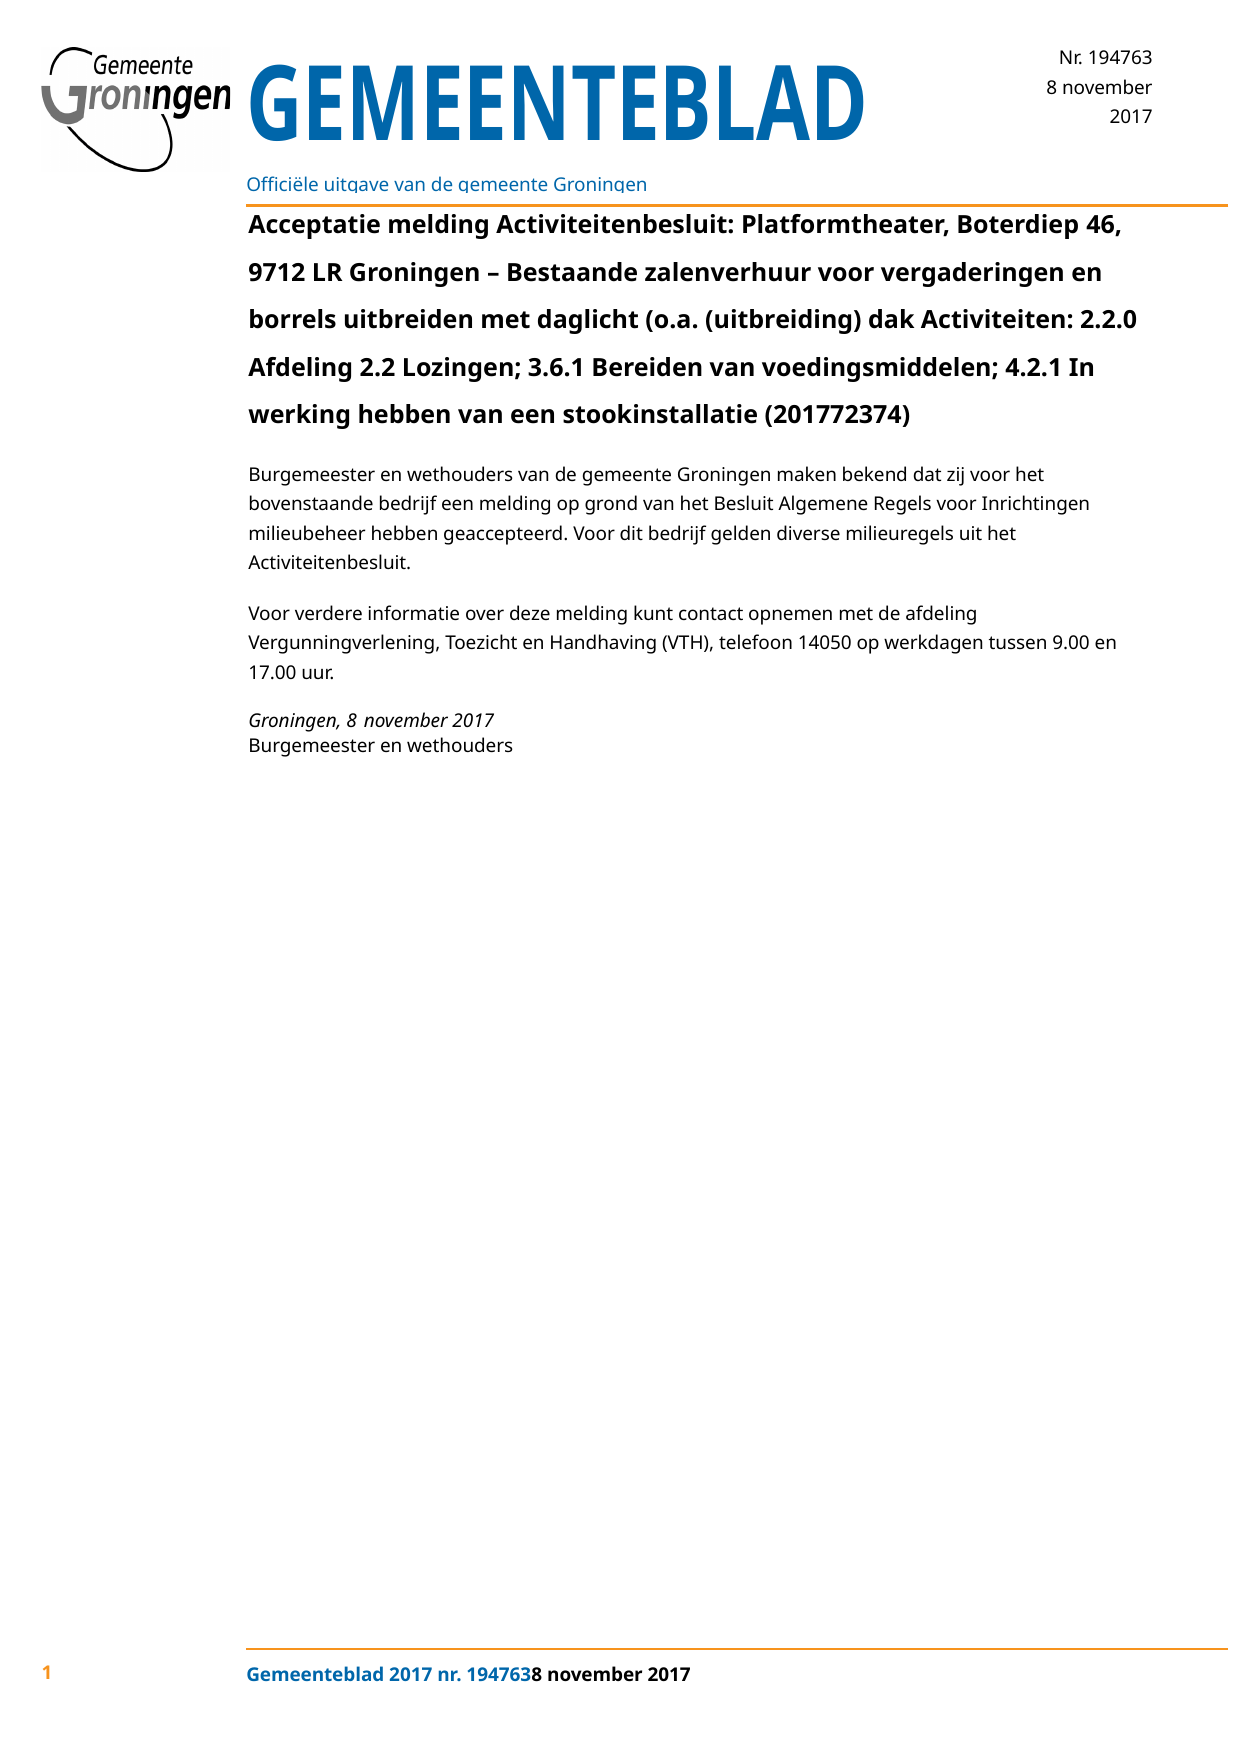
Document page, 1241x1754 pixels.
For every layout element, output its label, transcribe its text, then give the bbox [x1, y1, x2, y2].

text Voor verdere informatie over deze melding kunt contact opnemen met de afdeling Vergunningverlening, Toezicht en Handhaving (VTH), telefoon 14050 op werkdagen tussen 9.00 en 17.00 uur. [248, 600, 1152, 685]
text Groningen, 8 november 2017 [248, 707, 1152, 733]
picture [41, 47, 231, 172]
text Burgemeester en wethouders van de gemeente Groningen maken bekend dat zij voor het bovenstaande bedrijf een melding op grond van het Besluit Algemene Regels voor Inrichtingen milieubeheer hebben geaccepteerd. Voor dit bedrijf gelden diverse milieuregels uit het Activiteitenbesluit. [248, 461, 1152, 575]
text Burgemeester en wethouders [248, 733, 1152, 758]
text Acceptatie melding Activiteitenbesluit: Platformtheater, Boterdiep 46, 9712 LR Groningen – Bestaande zalenverhuur voor vergaderingen en borrels uitbreiden met daglicht (o.a. (uitbreiding) dak Activiteiten: 2.2.0 Afdeling 2.2 Lozingen; 3.6.1 Bereiden van voedingsmiddelen; 4.2.1 In werking hebben van een stookinstallatie (201772374) [248, 207, 1152, 431]
